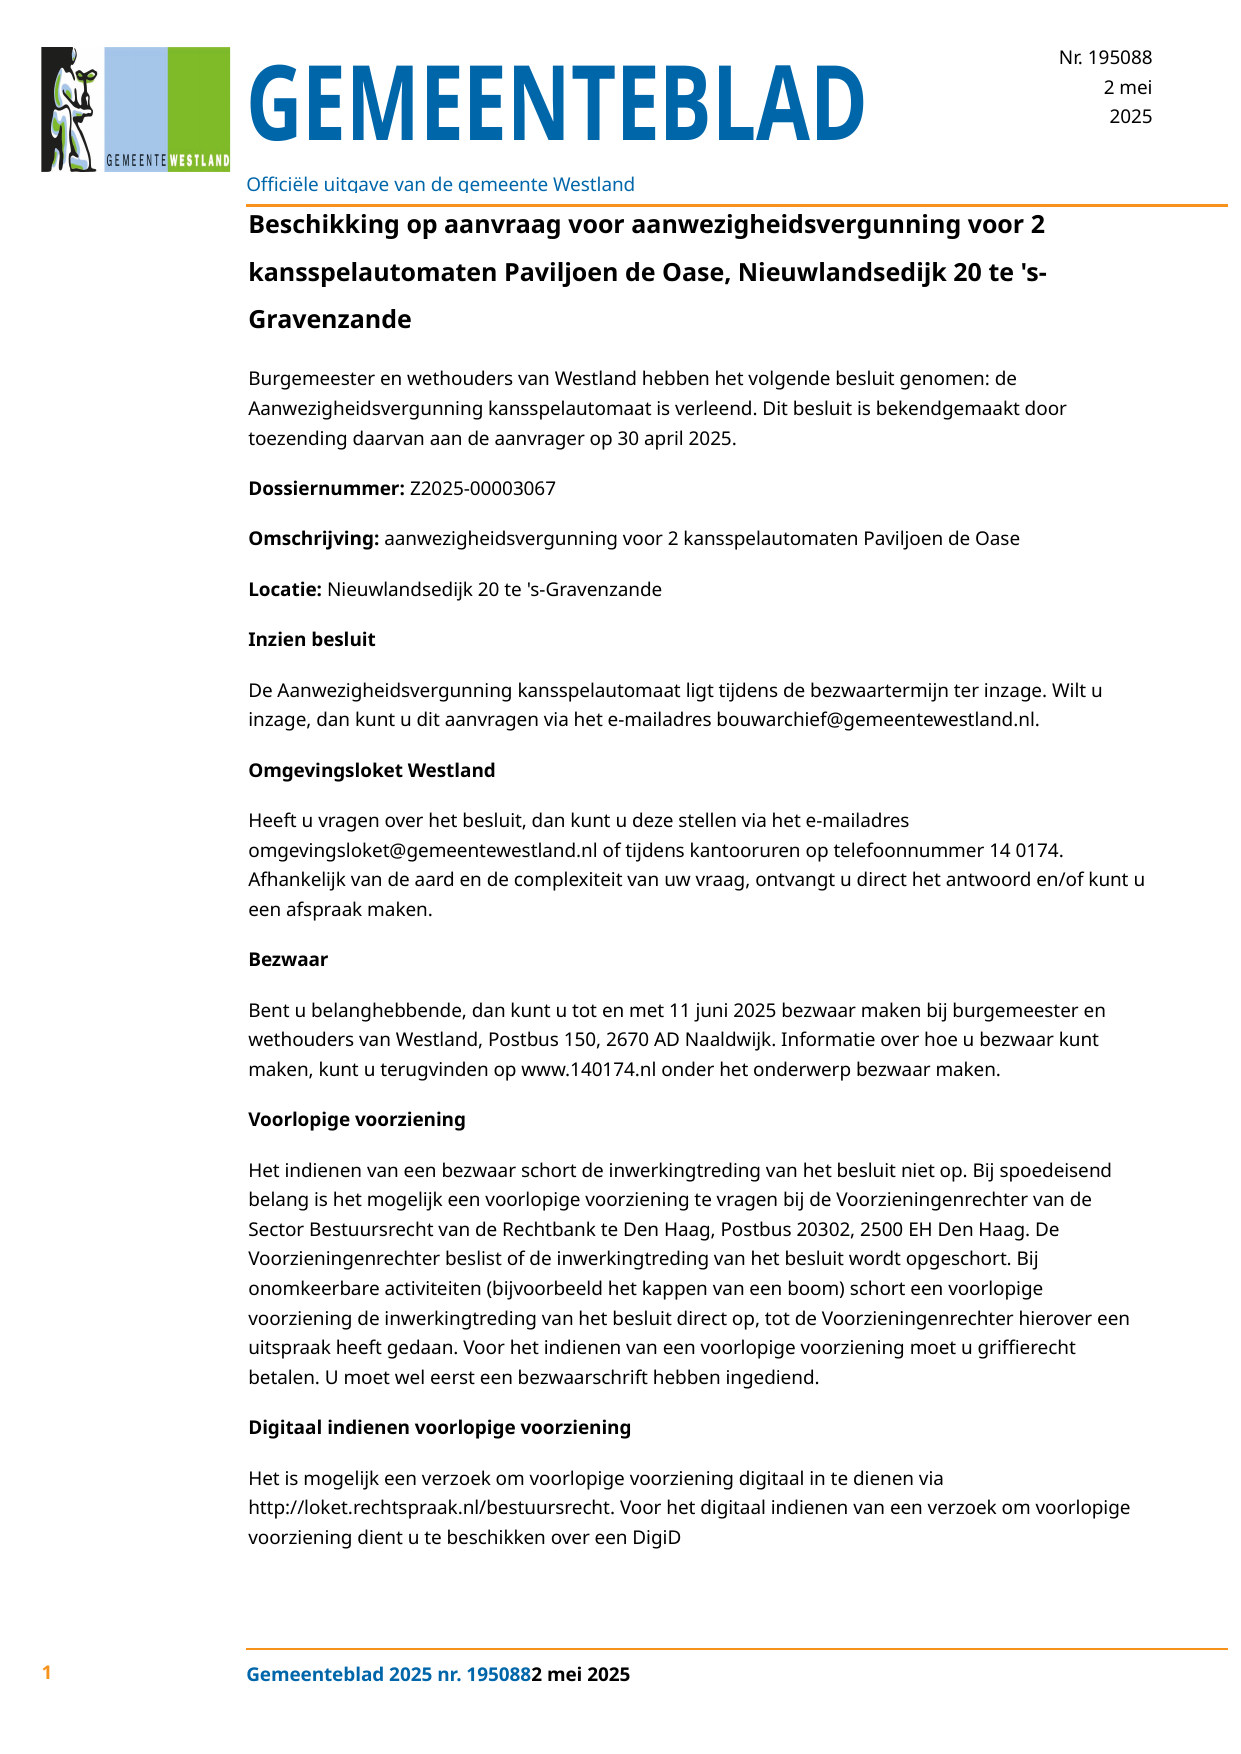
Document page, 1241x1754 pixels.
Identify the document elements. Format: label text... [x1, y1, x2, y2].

text Burgemeester en wethouders van Westland hebben het volgende besluit genomen: de Aanwezigheidsvergunning kansspelautomaat is verleend. Dit besluit is bekendgemaakt door toezending daarvan aan de aanvrager op 30 april 2025. [248, 366, 1152, 450]
text Inzien besluit [248, 626, 1152, 652]
text Het indienen van een bezwaar schort de inwerkingtreding van het besluit niet op. Bij spoedeisend belang is het mogelijk een voorlopige voorziening te vragen bij de Voorzieningenrechter van de Sector Bestuursrecht van de Rechtbank te Den Haag, Postbus 20302, 2500 EH Den Haag. De Voorzieningenrechter beslist of de inwerkingtreding van het besluit wordt opgeschort. Bij onomkeerbare activiteiten (bijvoorbeeld het kappen van een boom) schort een voorlopige voorziening de inwerkingtreding van het besluit direct op, tot de Voorzieningenrechter hierover een uitspraak heeft gedaan. Voor het indienen van een voorlopige voorziening moet u griffierecht betalen. U moet wel eerst een bezwaarschrift hebben ingediend. [248, 1157, 1152, 1389]
picture [41, 47, 231, 172]
text Voorlopige voorziening [248, 1106, 1152, 1132]
text Het is mogelijk een verzoek om voorlopige voorziening digitaal in te dienen via http://loket.rechtspraak.nl/bestuursrecht. Voor het digitaal indienen van een verzoek om voorlopige voorziening dient u te beschikken over een DigiD [248, 1465, 1152, 1549]
text Locatie: Nieuwlandsedijk 20 te 's-Gravenzande [248, 576, 1152, 602]
text De Aanwezigheidsvergunning kansspelautomaat ligt tijdens de bezwaartermijn ter inzage. Wilt u inzage, dan kunt u dit aanvragen via het e-mailadres bouwarchief@gemeentewestland.nl. [248, 677, 1152, 732]
text Digitaal indienen voorlopige voorziening [248, 1414, 1152, 1440]
text Omschrijving: aanwezigheidsvergunning voor 2 kansspelautomaten Paviljoen de Oase [248, 526, 1152, 551]
text Heeft u vragen over het besluit, dan kunt u deze stellen via het e-mailadres omgevingsloket@gemeentewestland.nl of tijdens kantooruren op telefoonnummer 14 0174. Afhankelijk van de aard en de complexiteit van uw vraag, ontvangt u direct het antwoord en/of kunt u een afspraak maken. [248, 807, 1152, 922]
text Bent u belanghebbende, dan kunt u tot en met 11 juni 2025 bezwaar maken bij burgemeester en wethouders van Westland, Postbus 150, 2670 AD Naaldwijk. Informatie over hoe u bezwaar kunt maken, kunt u terugvinden op www.140174.nl onder het onderwerp bezwaar maken. [248, 997, 1152, 1082]
text Dossiernummer: Z2025-00003067 [248, 475, 1152, 501]
text Bezwaar [248, 946, 1152, 972]
text Beschikking op aanvraag voor aanwezigheidsvergunning voor 2 kansspelautomaten Paviljoen de Oase, Nieuwlandsedijk 20 te 's-Gravenzande [248, 207, 1152, 336]
text Omgevingsloket Westland [248, 757, 1152, 782]
